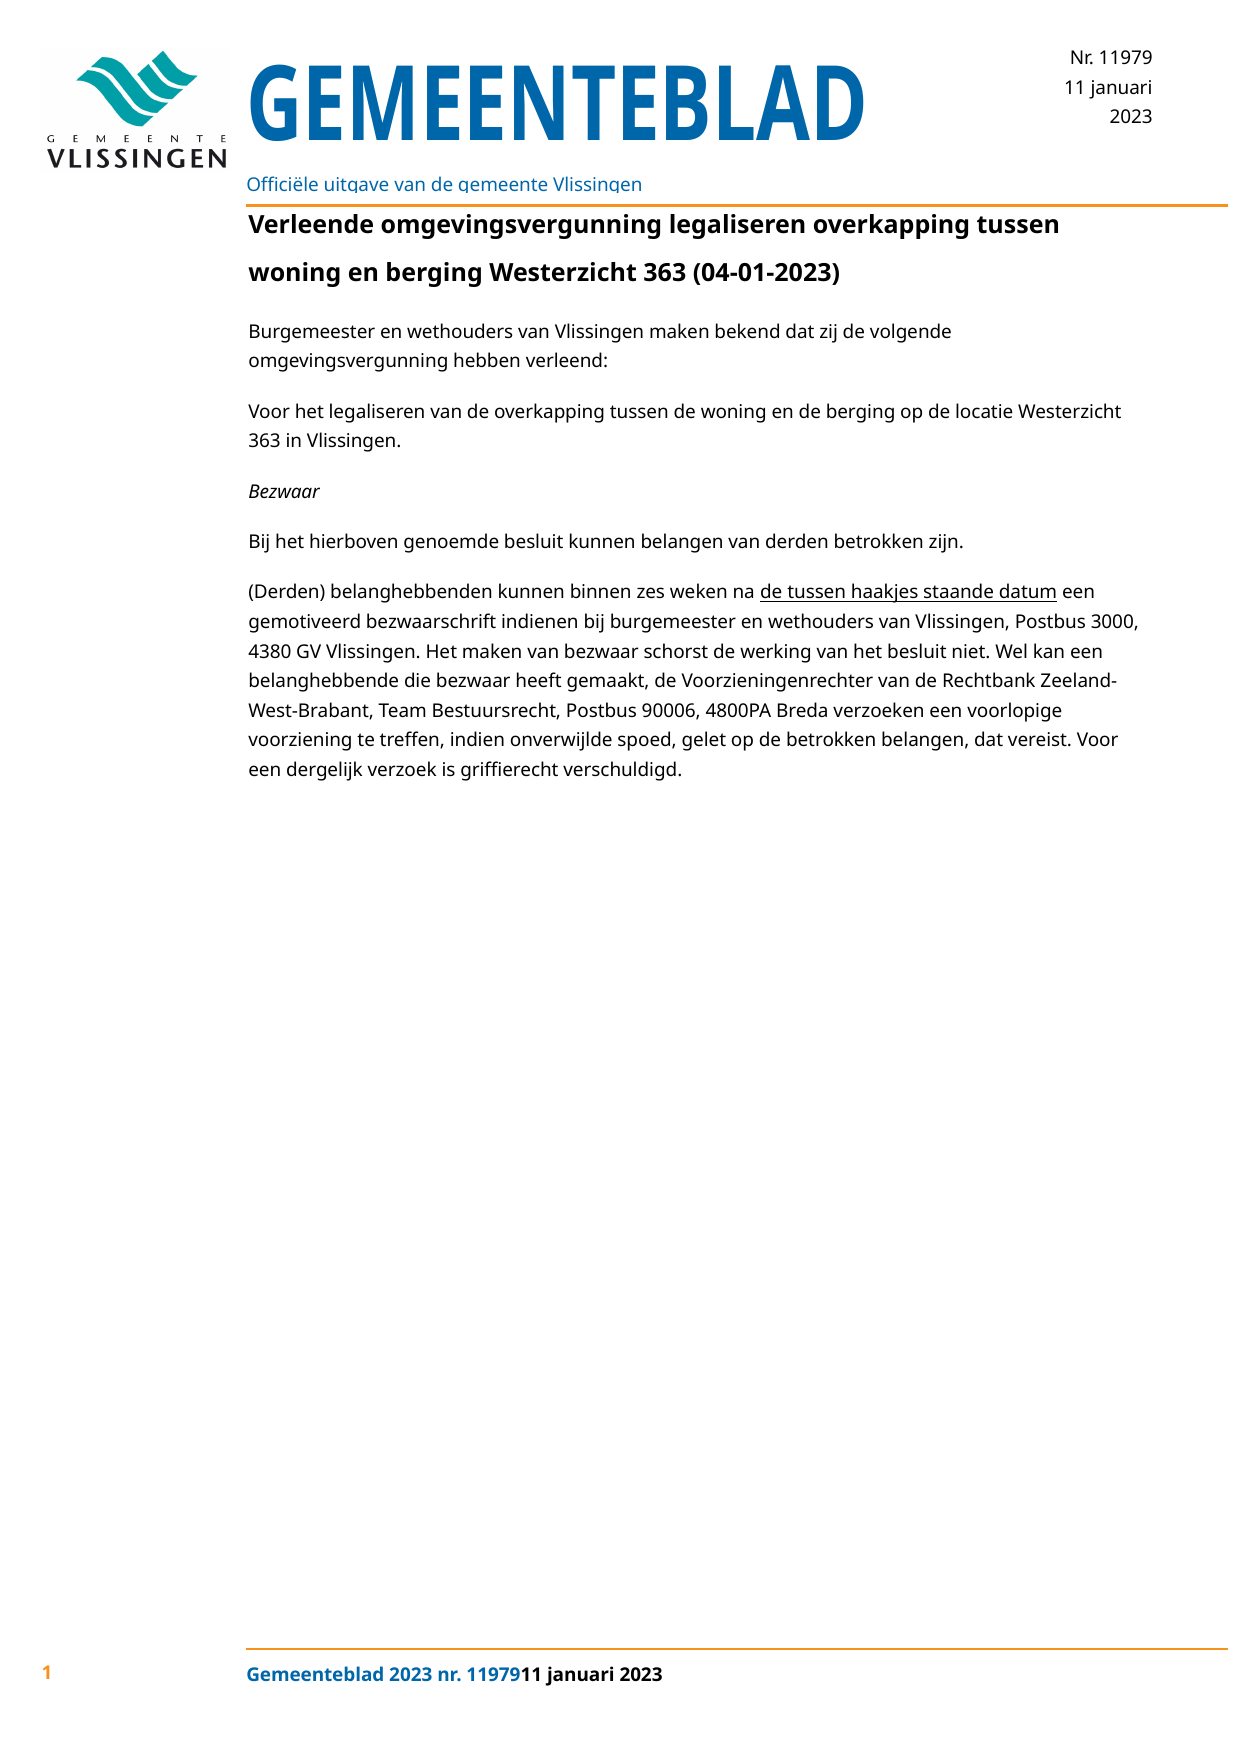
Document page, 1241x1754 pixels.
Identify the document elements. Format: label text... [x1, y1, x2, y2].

text Bezwaar [248, 478, 1152, 504]
text Burgemeester en wethouders van Vlissingen maken bekend dat zij de volgende omgevingsvergunning hebben verleend: [248, 318, 1152, 373]
text Voor het legaliseren van de overkapping tussen de woning en de berging op de locatie Westerzicht 363 in Vlissingen. [248, 398, 1152, 453]
text Verleende omgevingsvergunning legaliseren overkapping tussen woning en berging Westerzicht 363 (04-01-2023) [248, 207, 1152, 288]
picture [41, 47, 231, 172]
text Bij het hierboven genoemde besluit kunnen belangen van derden betrokken zijn. [248, 528, 1152, 554]
text (Derden) belanghebbenden kunnen binnen zes weken na de tussen haakjes staande datum een gemotiveerd bezwaarschrift indienen bij burgemeester en wethouders van Vlissingen, Postbus 3000, 4380 GV Vlissingen. Het maken van bezwaar schorst de werking van het besluit niet. Wel kan een belanghebbende die bezwaar heeft gemaakt, de Voorzieningenrechter van de Rechtbank Zeeland-West-Brabant, Team Bestuursrecht, Postbus 90006, 4800PA Breda verzoeken een voorlopige voorziening te treffen, indien onverwijlde spoed, gelet op de betrokken belangen, dat vereist. Voor een dergelijk verzoek is griffierecht verschuldigd. [248, 579, 1152, 782]
